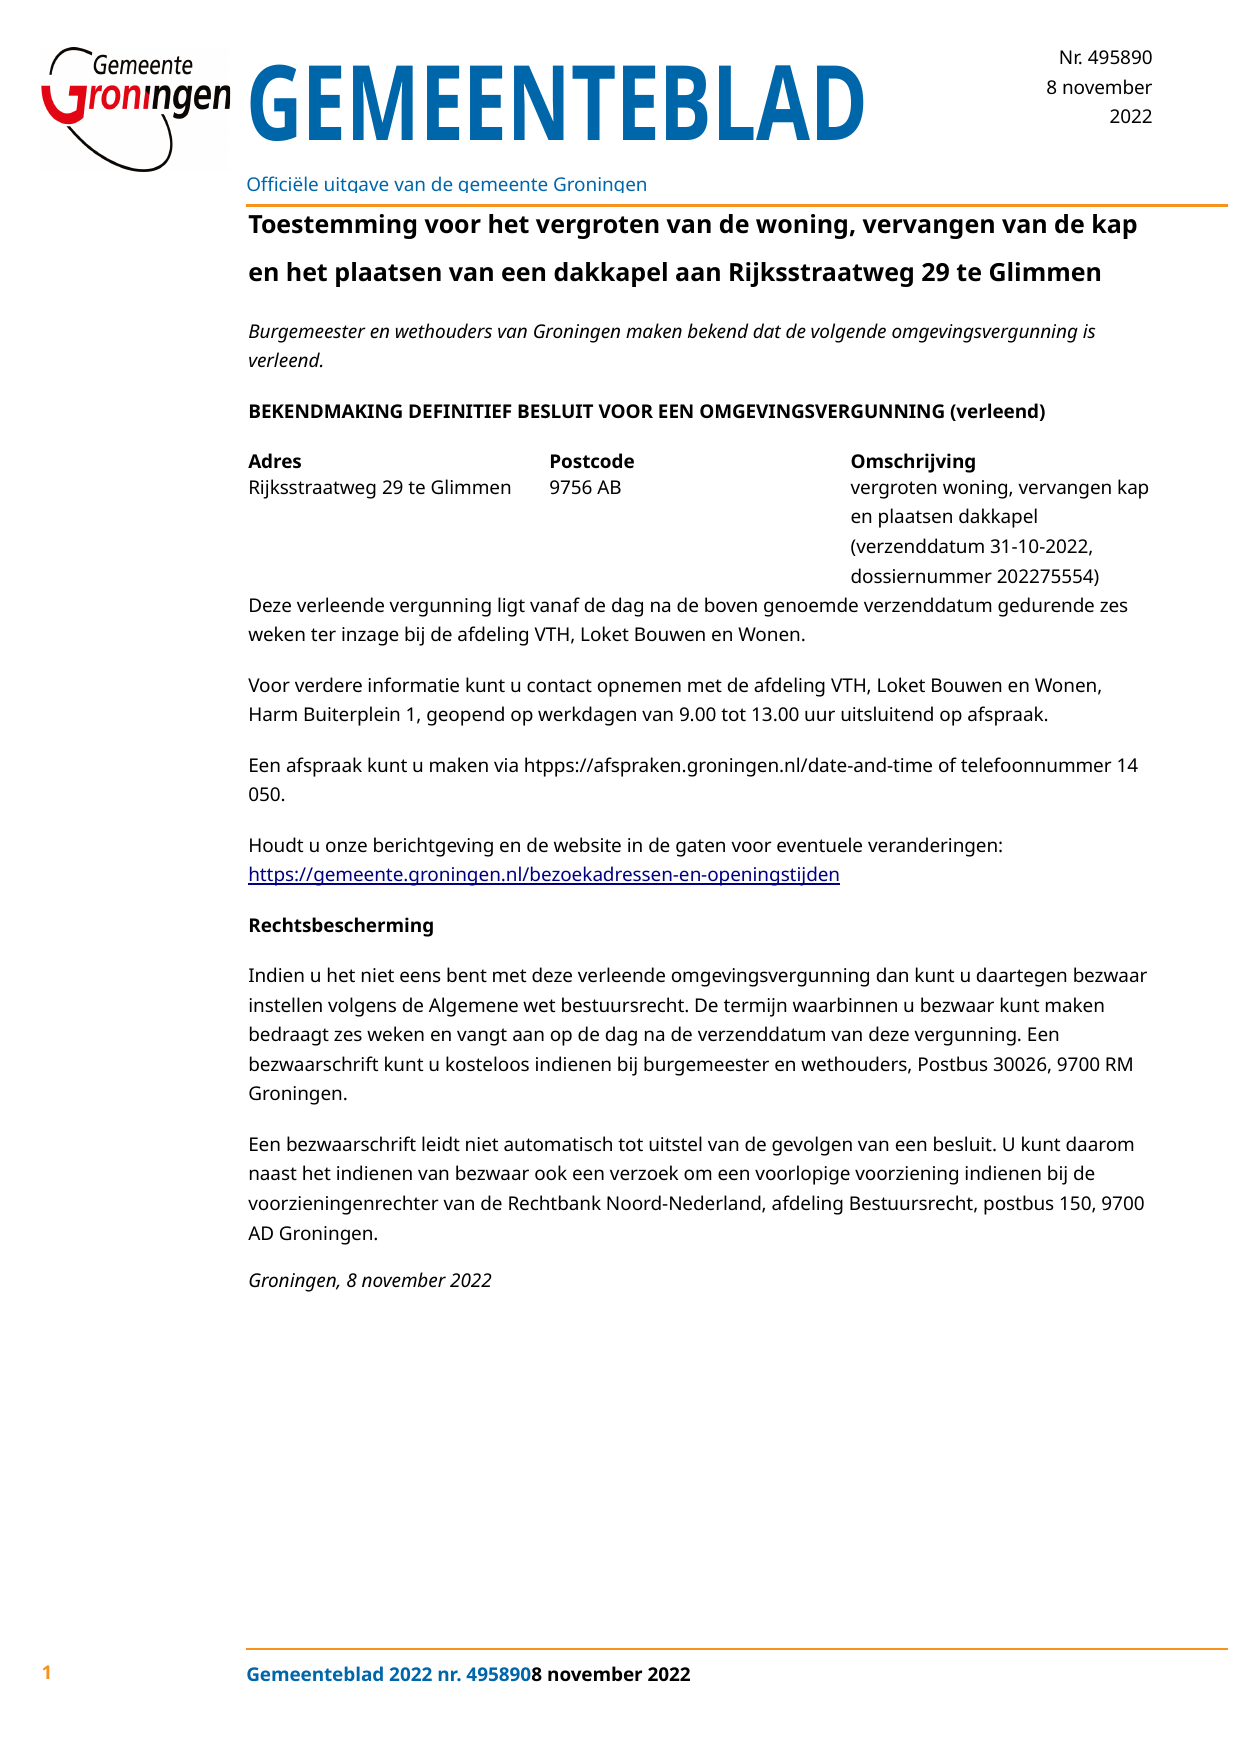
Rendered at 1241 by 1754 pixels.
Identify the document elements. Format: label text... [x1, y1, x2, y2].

text Een bezwaarschrift leidt niet automatisch tot uitstel van de gevolgen van een besluit. U kunt daarom naast het indienen van bezwaar ook een verzoek om een voorlopige voorziening indienen bij de voorzieningenrechter van de Rechtbank Noord-Nederland, afdeling Bestuursrecht, postbus 150, 9700 AD Groningen. [248, 1131, 1152, 1246]
text Een afspraak kunt u maken via htpps://afspraken.groningen.nl/date-and-time of telefoonnummer 14 050. [248, 752, 1152, 807]
table_cell Rijksstraatweg 29 te Glimmen [248, 474, 549, 589]
table_cell 9756 AB [549, 474, 850, 589]
table_header Adres [248, 449, 549, 474]
table_cell vergroten woning, vervangen kap en plaatsen dakkapel (verzenddatum 31-10-2022, dossiernummer 202275554) [850, 474, 1152, 589]
picture [41, 47, 231, 172]
text Rechtsbescherming [248, 912, 1152, 938]
text Houdt u onze berichtgeving en de website in de gaten voor eventuele veranderingen: https://gemeente.groningen.nl/bezoekadressen-en-openingstijden [248, 832, 1152, 887]
text Deze verleende vergunning ligt vanaf de dag na de boven genoemde verzenddatum gedurende zes weken ter inzage bij de afdeling VTH, Loket Bouwen en Wonen. [248, 592, 1152, 647]
text Toestemming voor het vergroten van de woning, vervangen van de kap en het plaatsen van een dakkapel aan Rijksstraatweg 29 te Glimmen [248, 207, 1152, 288]
table_header Omschrijving [850, 449, 1152, 474]
text Burgemeester en wethouders van Groningen maken bekend dat de volgende omgevingsvergunning is verleend. [248, 318, 1152, 373]
text Voor verdere informatie kunt u contact opnemen met de afdeling VTH, Loket Bouwen en Wonen, Harm Buiterplein 1, geopend op werkdagen van 9.00 tot 13.00 uur uitsluitend op afspraak. [248, 672, 1152, 727]
text Groningen, 8 november 2022 [248, 1268, 1152, 1293]
table_header Postcode [549, 449, 850, 474]
text BEKENDMAKING DEFINITIEF BESLUIT VOOR EEN OMGEVINGSVERGUNNING (verleend) [248, 398, 1152, 424]
text Indien u het niet eens bent met deze verleende omgevingsvergunning dan kunt u daartegen bezwaar instellen volgens de Algemene wet bestuursrecht. De termijn waarbinnen u bezwaar kunt maken bedraagt zes weken en vangt aan op de dag na de verzenddatum van deze vergunning. Een bezwaarschrift kunt u kosteloos indienen bij burgemeester en wethouders, Postbus 30026, 9700 RM Groningen. [248, 962, 1152, 1106]
